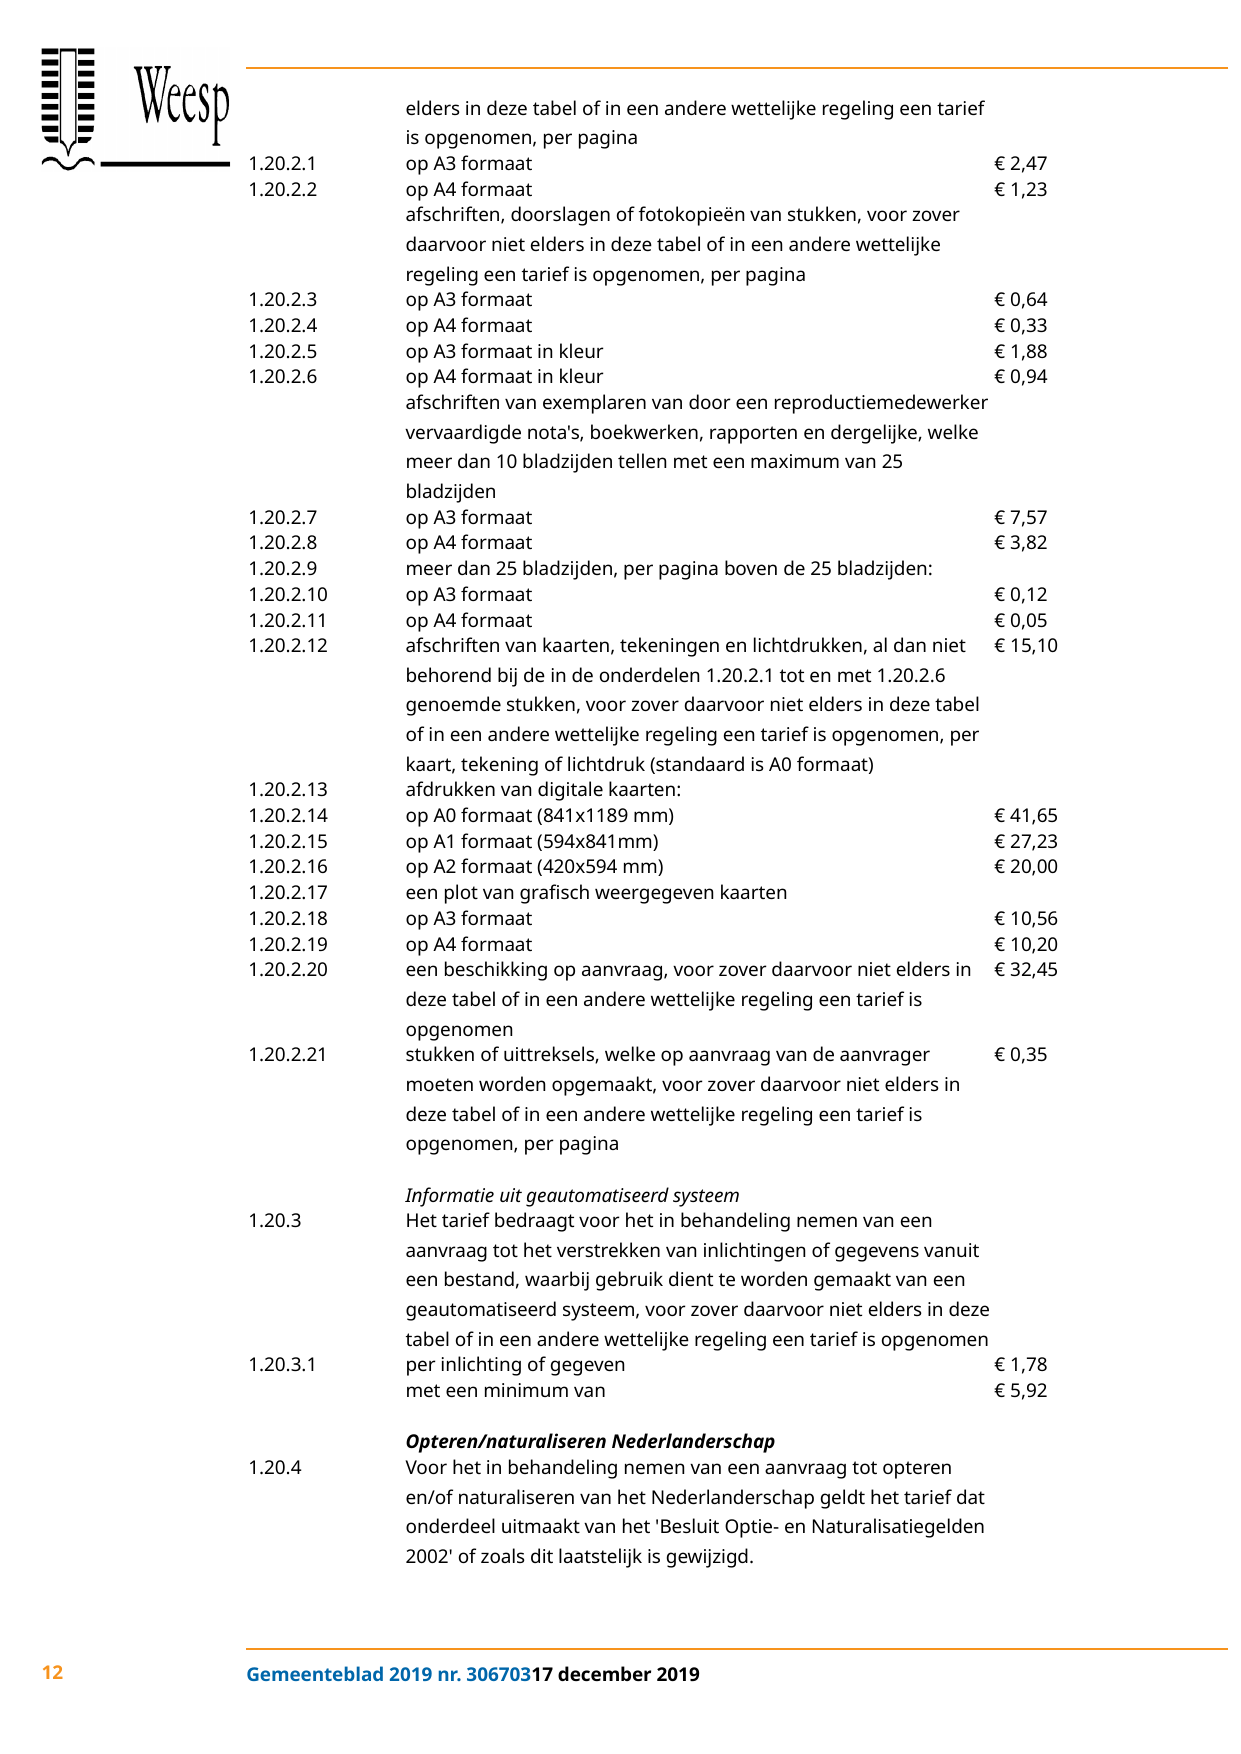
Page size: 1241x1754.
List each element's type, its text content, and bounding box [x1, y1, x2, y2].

table_cell € 2,47 [994, 150, 1152, 176]
table_cell 1.20.3.1 [248, 1352, 405, 1377]
table_cell [994, 555, 1152, 581]
table_cell 1.20.2.8 [248, 530, 405, 555]
table_cell op A4 formaat [405, 530, 994, 555]
table_cell € 1,78 [994, 1352, 1152, 1377]
table_cell [248, 1182, 405, 1207]
table_cell 1.20.2.1 [248, 150, 405, 176]
table_cell € 0,64 [994, 286, 1152, 312]
table_cell [994, 95, 1152, 150]
table_cell op A4 formaat [405, 312, 994, 338]
table_cell 1.20.2.5 [248, 338, 405, 364]
table_cell op A3 formaat [405, 150, 994, 176]
table_cell € 15,10 [994, 633, 1152, 777]
table_cell elders in deze tabel of in een andere wettelijke regeling een tarief is opgenomen, per pagina [405, 95, 994, 150]
picture [41, 47, 231, 172]
table_cell € 7,57 [994, 504, 1152, 529]
table_cell € 0,12 [994, 581, 1152, 607]
table_cell € 1,88 [994, 338, 1152, 364]
table_cell 1.20.2.3 [248, 286, 405, 312]
table_cell € 0,94 [994, 364, 1152, 389]
table_cell op A3 formaat [405, 905, 994, 931]
table_cell op A4 formaat [405, 176, 994, 202]
table_cell [248, 1569, 1152, 1595]
table_cell [994, 1429, 1152, 1454]
table_cell 1.20.2.13 [248, 777, 405, 802]
table_cell € 0,33 [994, 312, 1152, 338]
table_cell een beschikking op aanvraag, voor zover daarvoor niet elders in deze tabel of in een andere wettelijke regeling een tarief is opgenomen [405, 957, 994, 1042]
table_cell 1.20.2.11 [248, 607, 405, 632]
table_cell 1.20.2.2 [248, 176, 405, 202]
table_cell 1.20.2.19 [248, 931, 405, 957]
table_cell [994, 1455, 1152, 1569]
table_cell € 5,92 [994, 1377, 1152, 1403]
table_cell € 10,56 [994, 905, 1152, 931]
table_cell € 1,23 [994, 176, 1152, 202]
table_cell [248, 1156, 1152, 1182]
table_cell € 32,45 [994, 957, 1152, 1042]
table_cell een plot van grafisch weergegeven kaarten [405, 880, 994, 905]
table_cell afschriften, doorslagen of fotokopieën van stukken, voor zover daarvoor niet elders in deze tabel of in een andere wettelijke regeling een tarief is opgenomen, per pagina [405, 202, 994, 286]
table_cell [248, 1403, 1152, 1429]
table_cell 1.20.2.18 [248, 905, 405, 931]
table_cell per inlichting of gegeven [405, 1352, 994, 1377]
table_cell op A4 formaat in kleur [405, 364, 994, 389]
table_cell € 3,82 [994, 530, 1152, 555]
table_cell [994, 777, 1152, 802]
table_cell [994, 389, 1152, 504]
table_cell op A2 formaat (420x594 mm) [405, 854, 994, 879]
table_cell Voor het in behandeling nemen van een aanvraag tot opteren en/of naturaliseren van het Nederlanderschap geldt het tarief dat onderdeel uitmaakt van het 'Besluit Optie- en Naturalisatiegelden 2002' of zoals dit laatstelijk is gewijzigd. [405, 1455, 994, 1569]
table_cell 1.20.2.12 [248, 633, 405, 777]
table_cell Opteren/naturaliseren Nederlanderschap [405, 1429, 994, 1454]
table_cell afdrukken van digitale kaarten: [405, 777, 994, 802]
table_cell [994, 1208, 1152, 1352]
table_cell 1.20.2.10 [248, 581, 405, 607]
table_cell met een minimum van [405, 1377, 994, 1403]
table_cell op A4 formaat [405, 607, 994, 632]
table_cell [248, 389, 405, 504]
table_cell € 27,23 [994, 828, 1152, 854]
table_cell € 20,00 [994, 854, 1152, 879]
table_cell 1.20.4 [248, 1455, 405, 1569]
table_cell 1.20.2.20 [248, 957, 405, 1042]
table_cell 1.20.2.17 [248, 880, 405, 905]
table_cell meer dan 25 bladzijden, per pagina boven de 25 bladzijden: [405, 555, 994, 581]
table_cell [248, 1429, 405, 1454]
table_cell Informatie uit geautomatiseerd systeem [405, 1182, 994, 1207]
table_cell 1.20.2.21 [248, 1042, 405, 1156]
table_cell 1.20.2.7 [248, 504, 405, 529]
table_cell [994, 1182, 1152, 1207]
table_cell 1.20.2.4 [248, 312, 405, 338]
table_cell afschriften van kaarten, tekeningen en lichtdrukken, al dan niet behorend bij de in de onderdelen 1.20.2.1 tot en met 1.20.2.6 genoemde stukken, voor zover daarvoor niet elders in deze tabel of in een andere wettelijke regeling een tarief is opgenomen, per kaart, tekening of lichtdruk (standaard is A0 formaat) [405, 633, 994, 777]
table_cell € 0,35 [994, 1042, 1152, 1156]
table_cell op A3 formaat [405, 286, 994, 312]
table_cell € 41,65 [994, 802, 1152, 828]
table_cell op A0 formaat (841x1189 mm) [405, 802, 994, 828]
table_cell 1.20.2.6 [248, 364, 405, 389]
table_cell [994, 880, 1152, 905]
table_cell op A3 formaat [405, 581, 994, 607]
table_cell afschriften van exemplaren van door een reproductiemedewerker vervaardigde nota's, boekwerken, rapporten en dergelijke, welke meer dan 10 bladzijden tellen met een maximum van 25 bladzijden [405, 389, 994, 504]
table_cell op A3 formaat in kleur [405, 338, 994, 364]
table_cell [248, 1377, 405, 1403]
table_cell [994, 202, 1152, 286]
table_cell Het tarief bedraagt voor het in behandeling nemen van een aanvraag tot het verstrekken van inlichtingen of gegevens vanuit een bestand, waarbij gebruik dient te worden gemaakt van een geautomatiseerd systeem, voor zover daarvoor niet elders in deze tabel of in een andere wettelijke regeling een tarief is opgenomen [405, 1208, 994, 1352]
table_cell 1.20.3 [248, 1208, 405, 1352]
table_cell 1.20.2.16 [248, 854, 405, 879]
table_cell [248, 95, 405, 150]
table_cell 1.20.2.14 [248, 802, 405, 828]
table_cell 1.20.2.9 [248, 555, 405, 581]
table_cell € 0,05 [994, 607, 1152, 632]
table_cell stukken of uittreksels, welke op aanvraag van de aanvrager moeten worden opgemaakt, voor zover daarvoor niet elders in deze tabel of in een andere wettelijke regeling een tarief is opgenomen, per pagina [405, 1042, 994, 1156]
table_cell 1.20.2.15 [248, 828, 405, 854]
table_cell € 10,20 [994, 931, 1152, 957]
table_cell [248, 202, 405, 286]
table_cell op A3 formaat [405, 504, 994, 529]
table_cell op A1 formaat (594x841mm) [405, 828, 994, 854]
table_cell op A4 formaat [405, 931, 994, 957]
